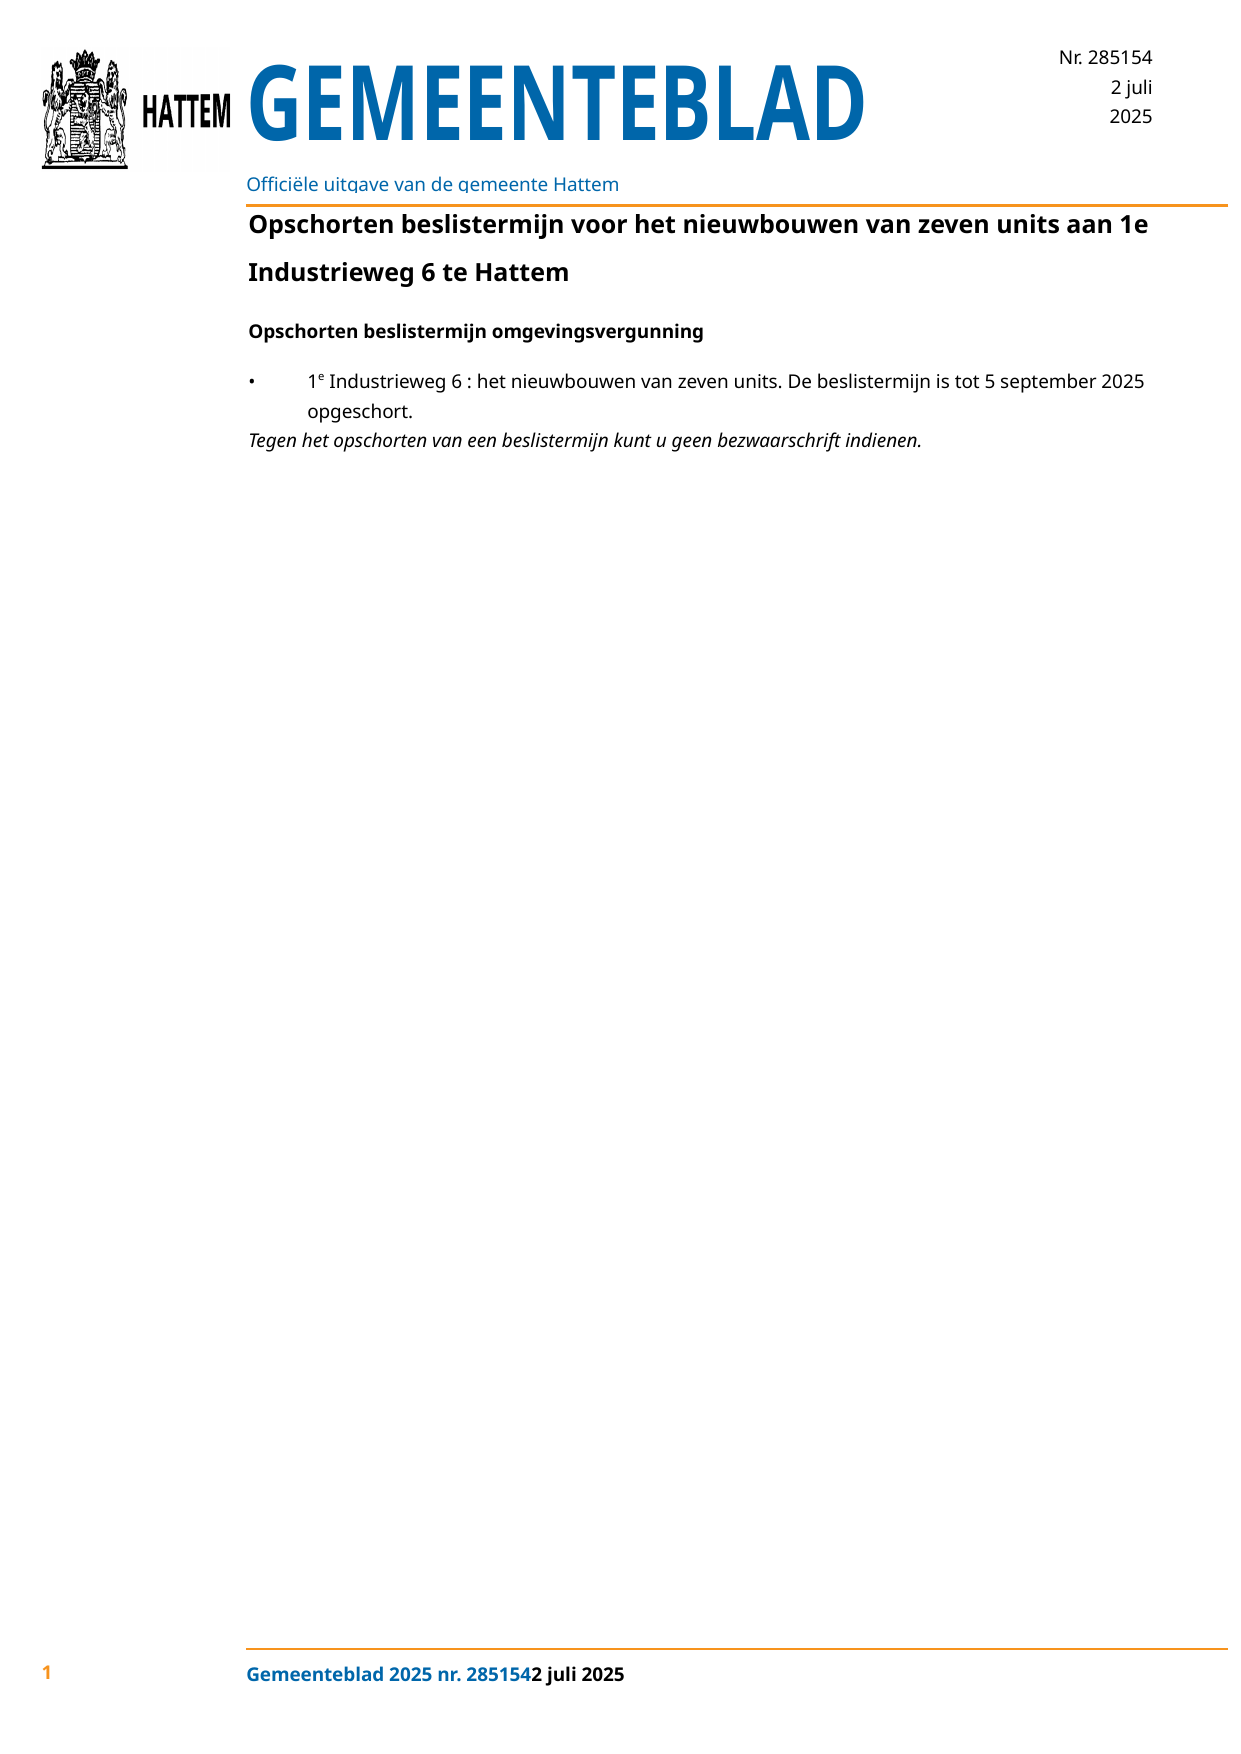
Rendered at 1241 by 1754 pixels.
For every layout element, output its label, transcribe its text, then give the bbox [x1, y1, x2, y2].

list 1e Industrieweg 6 : het nieuwbouwen van zeven units. De beslistermijn is tot 5 september 2025 opgeschort. [248, 368, 1152, 424]
picture [41, 47, 231, 172]
text Opschorten beslistermijn omgevingsvergunning [248, 318, 1152, 344]
text Opschorten beslistermijn voor het nieuwbouwen van zeven units aan 1e Industrieweg 6 te Hattem [248, 207, 1152, 288]
text Tegen het opschorten van een beslistermijn kunt u geen bezwaarschrift indienen. [248, 427, 1152, 453]
